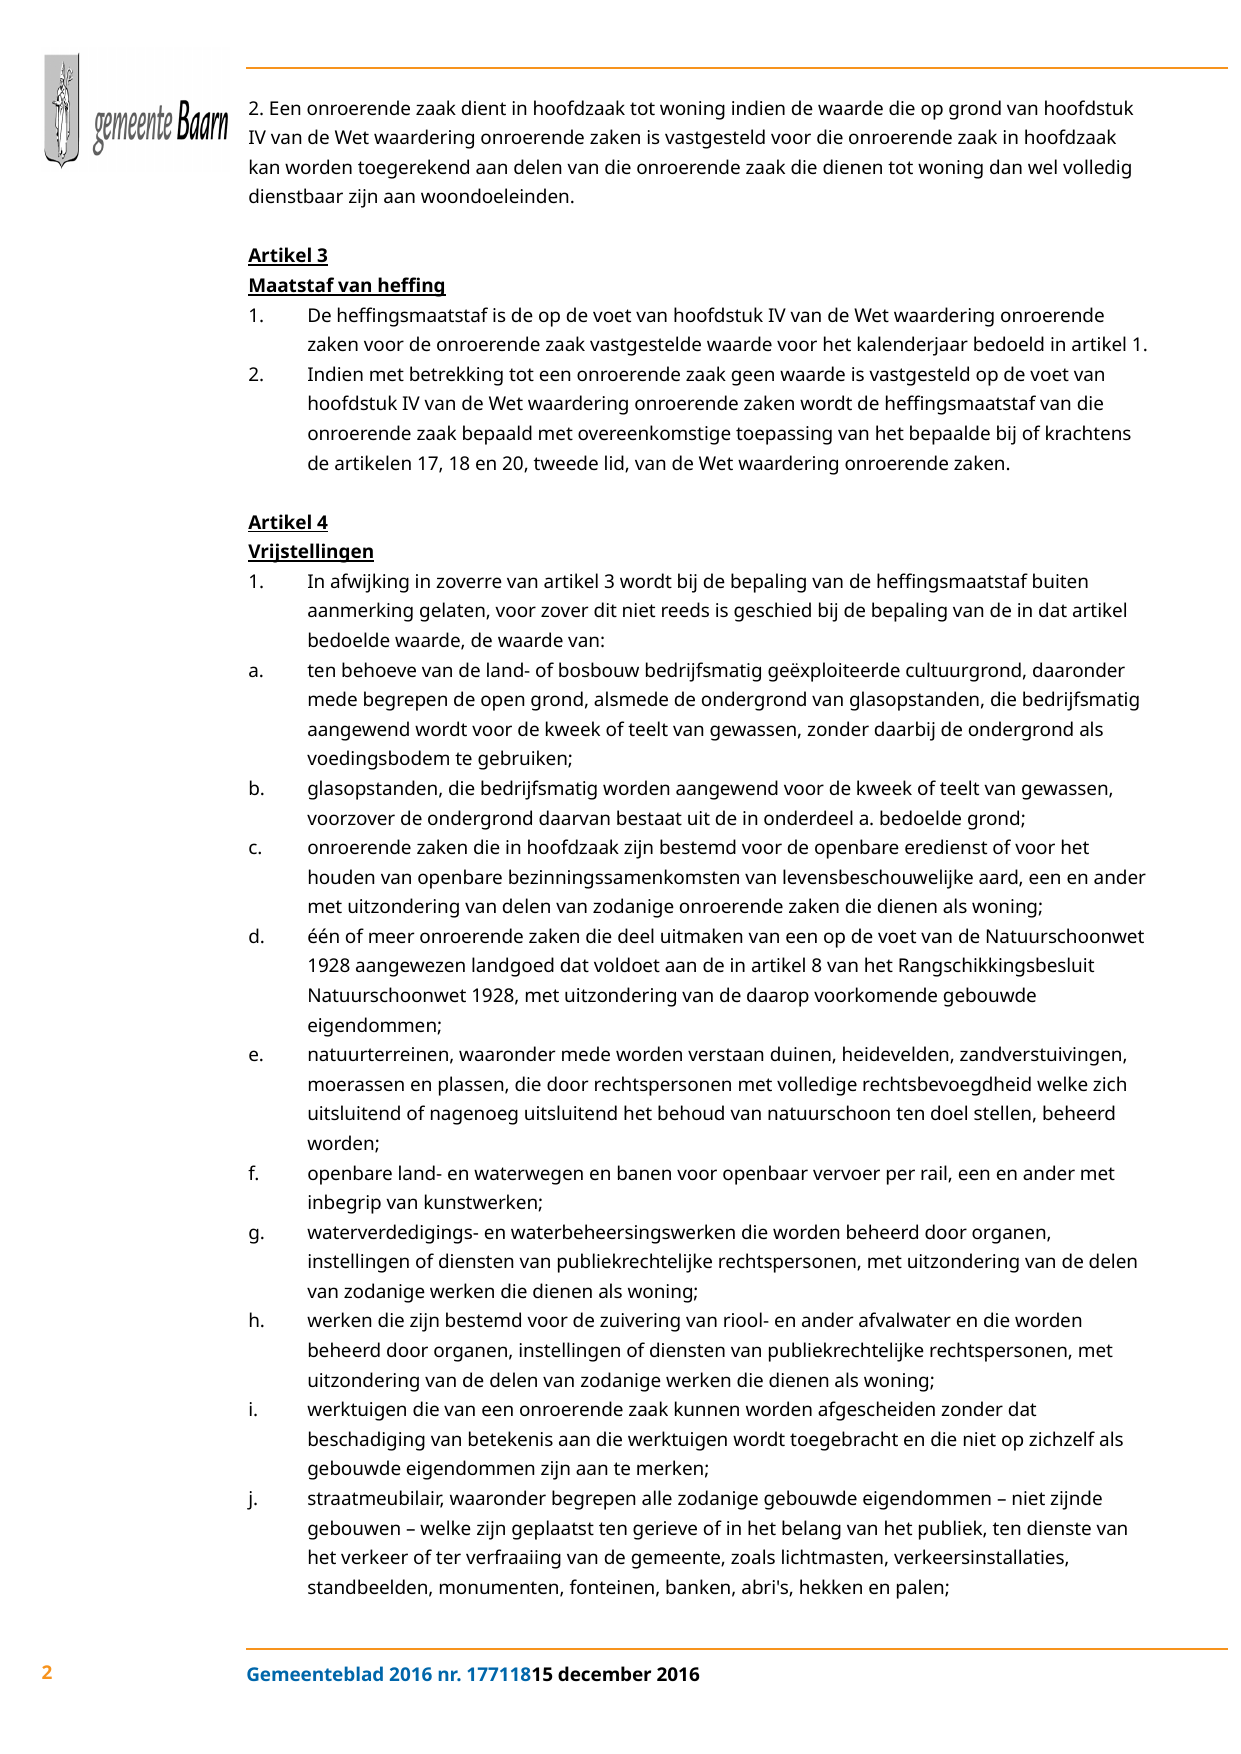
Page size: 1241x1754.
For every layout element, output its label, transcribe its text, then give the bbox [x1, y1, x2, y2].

list De heffingsmaatstaf is de op de voet van hoofdstuk IV van de Wet waardering onroerende zaken voor de onroerende zaak vastgestelde waarde voor het kalenderjaar bedoeld in artikel 1. [248, 302, 1152, 357]
list werken die zijn bestemd voor de zuivering van riool- en ander afvalwater en die worden beheerd door organen, instellingen of diensten van publiekrechtelijke rechtspersonen, met uitzondering van de delen van zodanige werken die dienen als woning; [248, 1308, 1152, 1393]
list werktuigen die van een onroerende zaak kunnen worden afgescheiden zonder dat beschadiging van betekenis aan die werktuigen wordt toegebracht en die niet op zichzelf als gebouwde eigendommen zijn aan te merken; [248, 1396, 1152, 1481]
text Artikel 3 [248, 243, 1152, 268]
list openbare land- en waterwegen en banen voor openbaar vervoer per rail, een en ander met inbegrip van kunstwerken; [248, 1160, 1152, 1215]
list natuurterreinen, waaronder mede worden verstaan duinen, heidevelden, zandverstuivingen, moerassen en plassen, die door rechtspersonen met volledige rechtsbevoegdheid welke zich uitsluitend of nagenoeg uitsluitend het behoud van natuurschoon ten doel stellen, beheerd worden; [248, 1041, 1152, 1156]
list één of meer onroerende zaken die deel uitmaken van een op de voet van de Natuurschoonwet 1928 aangewezen landgoed dat voldoet aan de in artikel 8 van het Rangschikkingsbesluit Natuurschoonwet 1928, met uitzondering van de daarop voorkomende gebouwde eigendommen; [248, 923, 1152, 1038]
list In afwijking in zoverre van artikel 3 wordt bij de bepaling van de heffingsmaatstaf buiten aanmerking gelaten, voor zover dit niet reeds is geschied bij de bepaling van de in dat artikel bedoelde waarde, de waarde van: [248, 568, 1152, 653]
list straatmeubilair, waaronder begrepen alle zodanige gebouwde eigendommen – niet zijnde gebouwen – welke zijn geplaatst ten gerieve of in het belang van het publiek, ten dienste van het verkeer of ter verfraaiing van de gemeente, zoals lichtmasten, verkeersinstallaties, standbeelden, monumenten, fonteinen, banken, abri's, hekken en palen; [248, 1485, 1152, 1600]
text Maatstaf van heffing [248, 272, 1152, 298]
text 2. Een onroerende zaak dient in hoofdzaak tot woning indien de waarde die op grond van hoofdstuk IV van de Wet waardering onroerende zaken is vastgesteld voor die onroerende zaak in hoofdzaak kan worden toegerekend aan delen van die onroerende zaak die dienen tot woning dan wel volledig dienstbaar zijn aan woondoeleinden. [248, 95, 1152, 209]
picture [41, 47, 231, 172]
list glasopstanden, die bedrijfsmatig worden aangewend voor de kweek of teelt van gewassen, voorzover de ondergrond daarvan bestaat uit de in onderdeel a. bedoelde grond; [248, 775, 1152, 831]
text Vrijstellingen [248, 538, 1152, 564]
list onroerende zaken die in hoofdzaak zijn bestemd voor de openbare eredienst of voor het houden van openbare bezinningssamenkomsten van levensbeschouwelijke aard, een en ander met uitzondering van delen van zodanige onroerende zaken die dienen als woning; [248, 834, 1152, 919]
list ten behoeve van de land- of bosbouw bedrijfsmatig geëxploiteerde cultuurgrond, daaronder mede begrepen de open grond, alsmede de ondergrond van glasopstanden, die bedrijfsmatig aangewend wordt voor de kweek of teelt van gewassen, zonder daarbij de ondergrond als voedingsbodem te gebruiken; [248, 657, 1152, 771]
text Artikel 4 [248, 509, 1152, 535]
list waterverdedigings- en waterbeheersingswerken die worden beheerd door organen, instellingen of diensten van publiekrechtelijke rechtspersonen, met uitzondering van de delen van zodanige werken die dienen als woning; [248, 1219, 1152, 1304]
list Indien met betrekking tot een onroerende zaak geen waarde is vastgesteld op de voet van hoofdstuk IV van de Wet waardering onroerende zaken wordt de heffingsmaatstaf van die onroerende zaak bepaald met overeenkomstige toepassing van het bepaalde bij of krachtens de artikelen 17, 18 en 20, tweede lid, van de Wet waardering onroerende zaken. [248, 361, 1152, 476]
